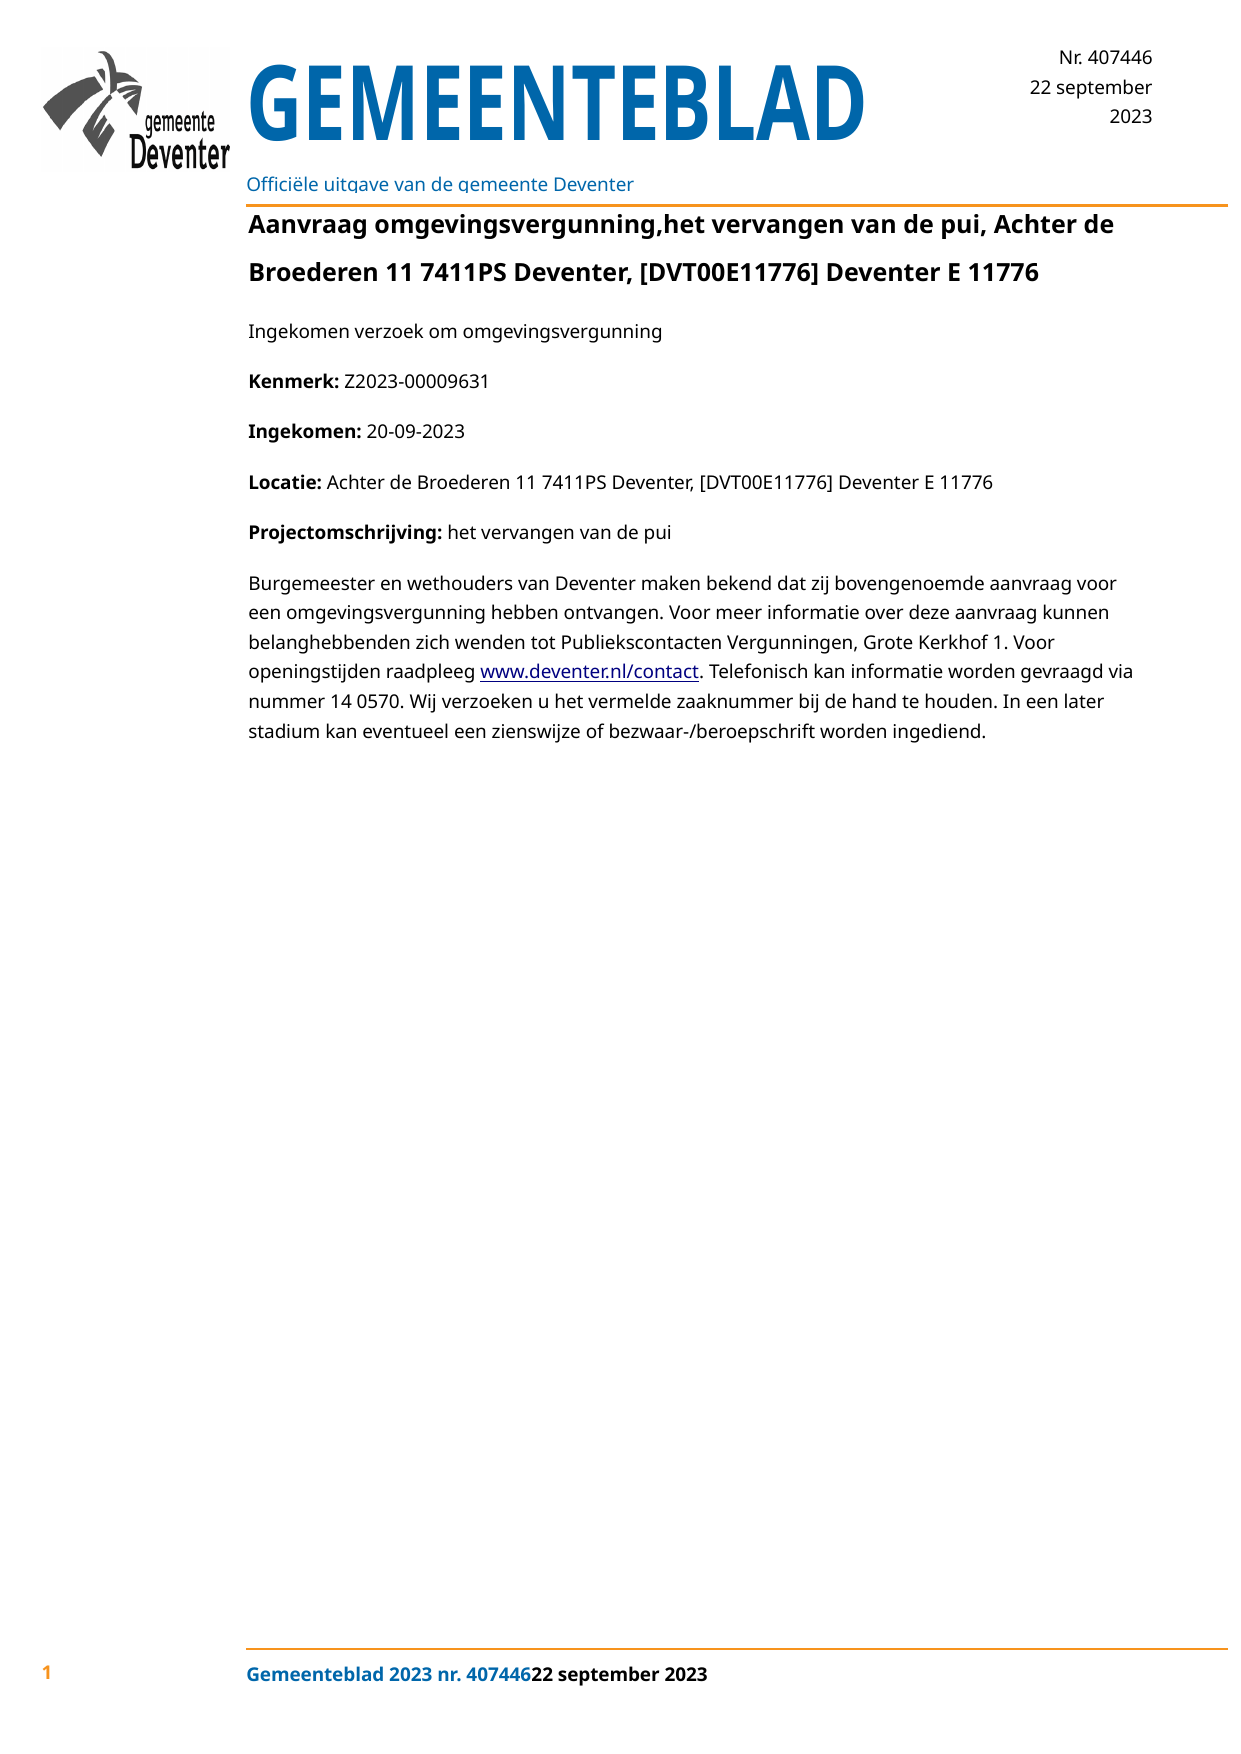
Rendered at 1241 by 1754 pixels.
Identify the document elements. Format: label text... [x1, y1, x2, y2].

text Aanvraag omgevingsvergunning,het vervangen van de pui, Achter de Broederen 11 7411PS Deventer, [DVT00E11776] Deventer E 11776 [248, 207, 1152, 288]
text Locatie: Achter de Broederen 11 7411PS Deventer, [DVT00E11776] Deventer E 11776 [248, 469, 1152, 495]
text Projectomschrijving: het vervangen van de pui [248, 519, 1152, 545]
text Ingekomen verzoek om omgevingsvergunning [248, 318, 1152, 344]
text Kenmerk: Z2023-00009631 [248, 368, 1152, 394]
text Ingekomen: 20-09-2023 [248, 419, 1152, 444]
text Burgemeester en wethouders van Deventer maken bekend dat zij bovengenoemde aanvraag voor een omgevingsvergunning hebben ontvangen. Voor meer informatie over deze aanvraag kunnen belanghebbenden zich wenden tot Publiekscontacten Vergunningen, Grote Kerkhof 1. Voor openingstijden raadpleeg www.deventer.nl/contact. Telefonisch kan informatie worden gevraagd via nummer 14 0570. Wij verzoeken u het vermelde zaaknummer bij de hand te houden. In een later stadium kan eventueel een zienswijze of bezwaar-/beroepschrift worden ingediend. [248, 570, 1152, 744]
picture [41, 47, 231, 172]
